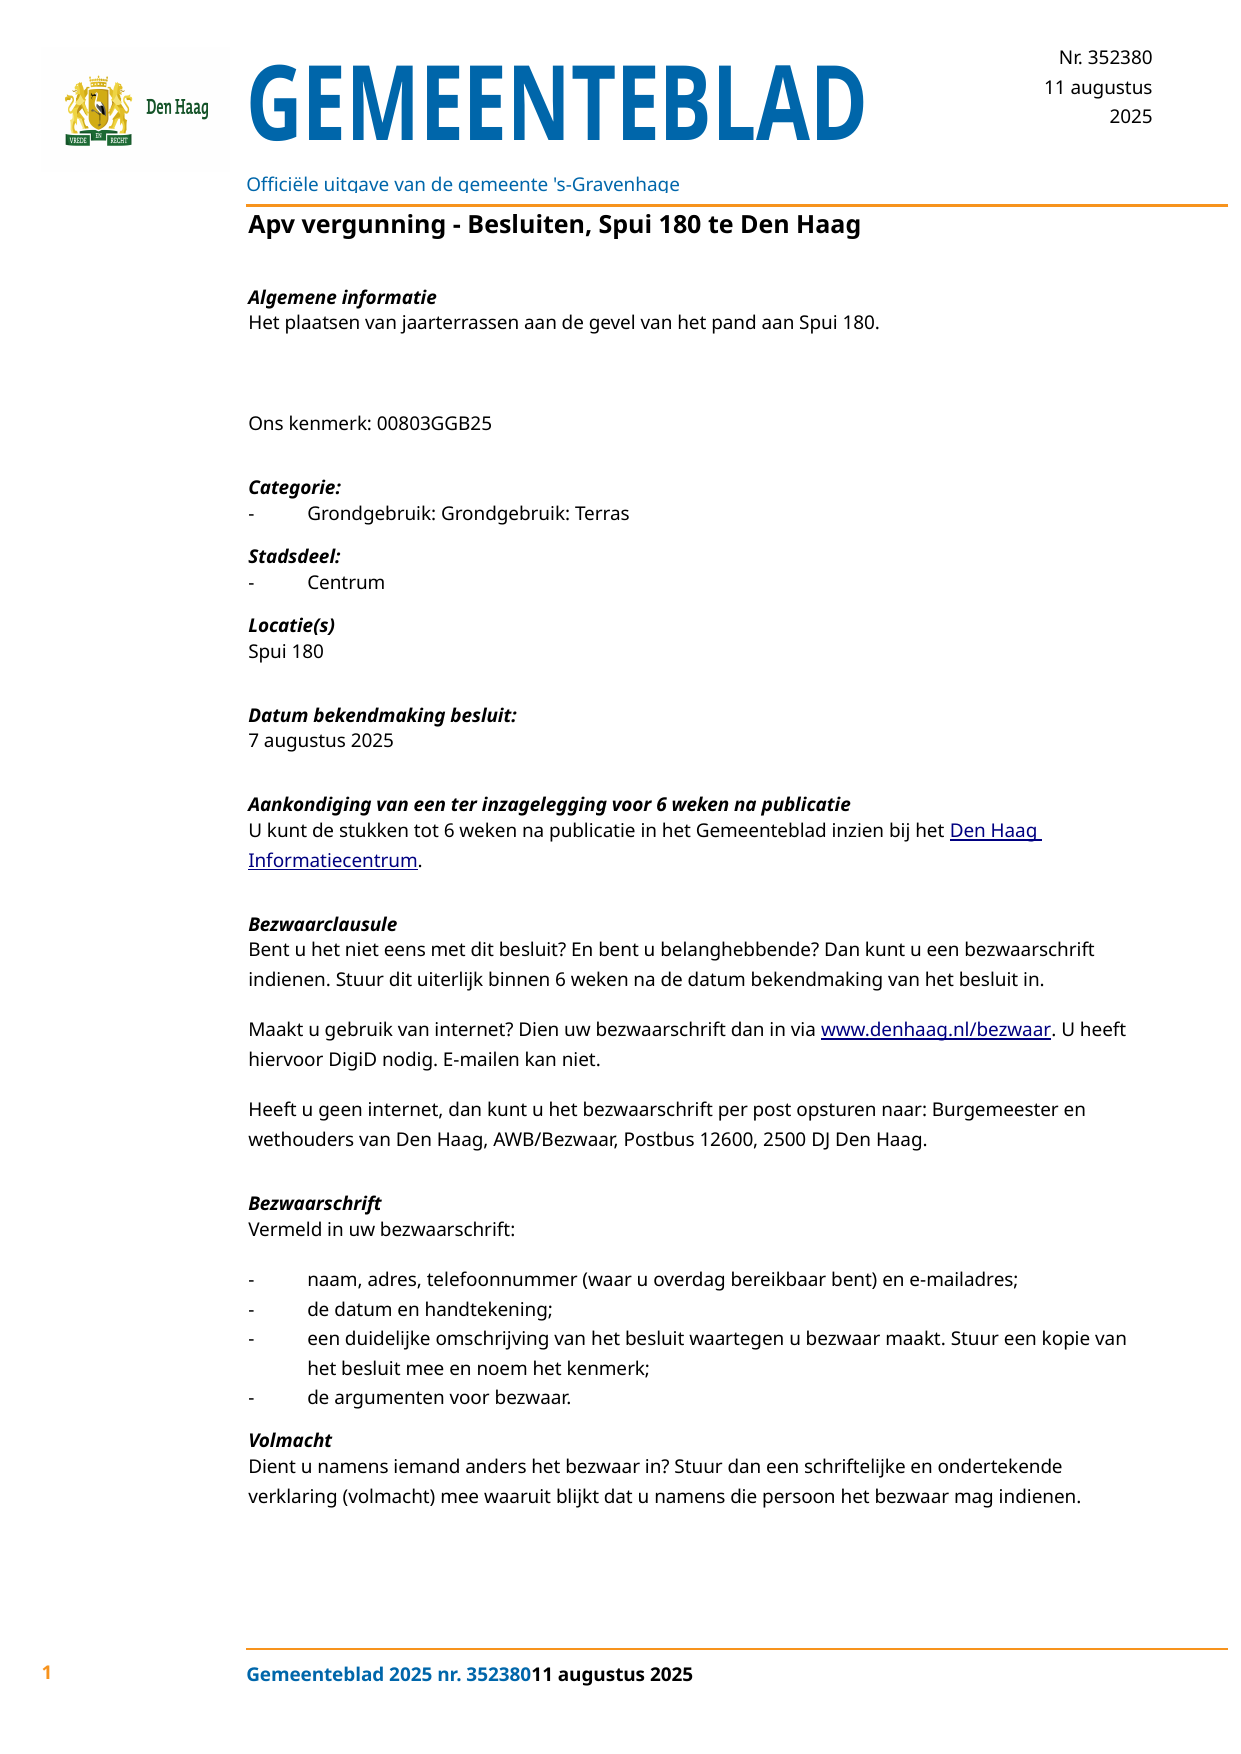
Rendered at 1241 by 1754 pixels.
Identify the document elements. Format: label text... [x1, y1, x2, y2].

text Stadsdeel: [248, 543, 1152, 569]
text Vermeld in uw bezwaarschrift: [248, 1216, 1152, 1241]
text Spui 180 [248, 638, 1152, 663]
text Aankondiging van een ter inzagelegging voor 6 weken na publicatie [248, 791, 1152, 817]
list de datum en handtekening; [248, 1296, 1152, 1321]
text Bezwaarclausule [248, 911, 1152, 936]
text Het plaatsen van jaarterrassen aan de gevel van het pand aan Spui 180. [248, 309, 1152, 335]
text Dient u namens iemand anders het bezwaar in? Stuur dan een schriftelijke en ondertekende verklaring (volmacht) mee waaruit blijkt dat u namens die persoon het bezwaar mag indienen. [248, 1453, 1152, 1509]
text Heeft u geen internet, dan kunt u het bezwaarschrift per post opsturen naar: Burgemeester en wethouders van Den Haag, AWB/Bezwaar, Postbus 12600, 2500 DJ Den Haag. [248, 1096, 1152, 1152]
text U kunt de stukken tot 6 weken na publicatie in het Gemeenteblad inzien bij het Den Haag Informatiecentrum. [248, 817, 1152, 872]
list Grondgebruik: Grondgebruik: Terras [248, 500, 1152, 526]
text Ons kenmerk: 00803GGB25 [248, 410, 1152, 436]
text Maakt u gebruik van internet? Dien uw bezwaarschrift dan in via www.denhaag.nl/bezwaar. U heeft hiervoor DigiD nodig. E-mailen kan niet. [248, 1016, 1152, 1072]
list Centrum [248, 569, 1152, 595]
text Apv vergunning - Besluiten, Spui 180 te Den Haag [248, 207, 1152, 241]
text Bent u het niet eens met dit besluit? En bent u belanghebbende? Dan kunt u een bezwaarschrift indienen. Stuur dit uiterlijk binnen 6 weken na de datum bekendmaking van het besluit in. [248, 936, 1152, 992]
text Algemene informatie [248, 284, 1152, 309]
text Bezwaarschrift [248, 1190, 1152, 1216]
text Locatie(s) [248, 612, 1152, 638]
list naam, adres, telefoonnummer (waar u overdag bereikbaar bent) en e-mailadres; [248, 1266, 1152, 1292]
text Categorie: [248, 474, 1152, 500]
text Volmacht [248, 1428, 1152, 1453]
text 7 augustus 2025 [248, 727, 1152, 753]
list een duidelijke omschrijving van het besluit waartegen u bezwaar maakt. Stuur een kopie van het besluit mee en noem het kenmerk; [248, 1325, 1152, 1381]
picture [41, 47, 231, 172]
text Datum bekendmaking besluit: [248, 702, 1152, 727]
list de argumenten voor bezwaar. [248, 1384, 1152, 1410]
